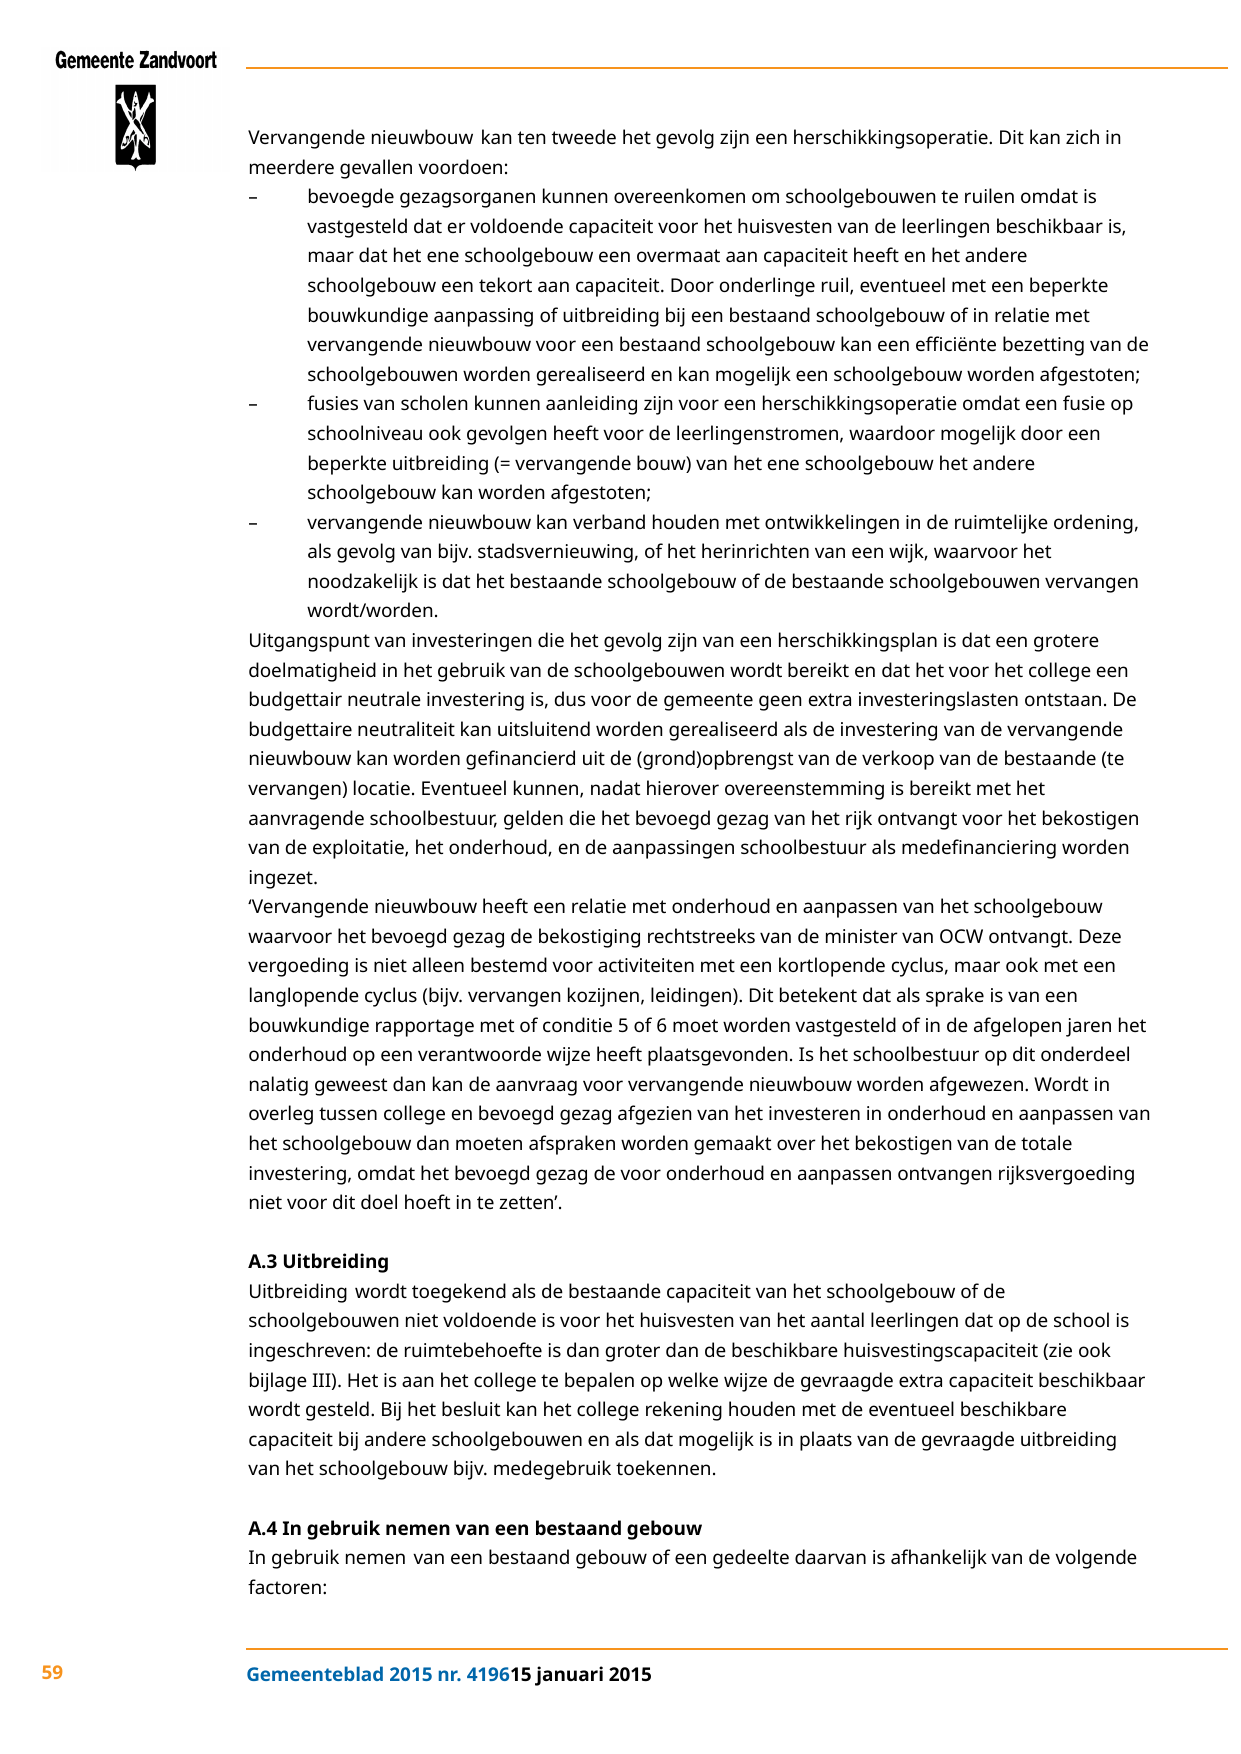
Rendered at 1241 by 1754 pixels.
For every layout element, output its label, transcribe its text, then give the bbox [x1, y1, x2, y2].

text A.3 Uitbreiding [248, 1248, 1152, 1274]
text Uitbreiding wordt toegekend als de bestaande capaciteit van het schoolgebouw of de schoolgebouwen niet voldoende is voor het huisvesten van het aantal leerlingen dat op de school is ingeschreven: de ruimtebehoefte is dan groter dan de beschikbare huisvestingscapaciteit (zie ook bijlage III). Het is aan het college te bepalen op welke wijze de gevraagde extra capaciteit beschikbaar wordt gesteld. Bij het besluit kan het college rekening houden met de eventueel beschikbare capaciteit bij andere schoolgebouwen en als dat mogelijk is in plaats van de gevraagde uitbreiding van het schoolgebouw bijv. medegebruik toekennen. [248, 1278, 1152, 1481]
text Uitgangspunt van investeringen die het gevolg zijn van een herschikkingsplan is dat een grotere doelmatigheid in het gebruik van de schoolgebouwen wordt bereikt en dat het voor het college een budgettair neutrale investering is, dus voor de gemeente geen extra investeringslasten ontstaan. De budgettaire neutraliteit kan uitsluitend worden gerealiseerd als de investering van de vervangende nieuwbouw kan worden gefinancierd uit de (grond)opbrengst van de verkoop van de bestaande (te vervangen) locatie. Eventueel kunnen, nadat hierover overeenstemming is bereikt met het aanvragende schoolbestuur, gelden die het bevoegd gezag van het rijk ontvangt voor het bekostigen van de exploitatie, het onderhoud, en de aanpassingen schoolbestuur als medefinanciering worden ingezet. [248, 627, 1152, 890]
text A.4 In gebruik nemen van een bestaand gebouw [248, 1515, 1152, 1541]
text ‘Vervangende nieuwbouw heeft een relatie met onderhoud en aanpassen van het schoolgebouw waarvoor het bevoegd gezag de bekostiging rechtstreeks van de minister van OCW ontvangt. Deze vergoeding is niet alleen bestemd voor activiteiten met een kortlopende cyclus, maar ook met een [248, 893, 1152, 978]
list vervangende nieuwbouw kan verband houden met ontwikkelingen in de ruimtelijke ordening, als gevolg van bijv. stadsvernieuwing, of het herinrichten van een wijk, waarvoor het noodzakelijk is dat het bestaande schoolgebouw of de bestaande schoolgebouwen vervangen wordt/worden. [248, 509, 1152, 623]
text langlopende cyclus (bijv. vervangen kozijnen, leidingen). Dit betekent dat als sprake is van een bouwkundige rapportage met of conditie 5 of 6 moet worden vastgesteld of in de afgelopen jaren het onderhoud op een verantwoorde wijze heeft plaatsgevonden. Is het schoolbestuur op dit onderdeel nalatig geweest dan kan de aanvraag voor vervangende nieuwbouw worden afgewezen. Wordt in overleg tussen college en bevoegd gezag afgezien van het investeren in onderhoud en aanpassen van het schoolgebouw dan moeten afspraken worden gemaakt over het bekostigen van de totale investering, omdat het bevoegd gezag de voor onderhoud en aanpassen ontvangen rijksvergoeding niet voor dit doel hoeft in te zetten’. [248, 982, 1152, 1215]
picture [41, 47, 231, 172]
list fusies van scholen kunnen aanleiding zijn voor een herschikkingsoperatie omdat een fusie op schoolniveau ook gevolgen heeft voor de leerlingenstromen, waardoor mogelijk door een beperkte uitbreiding (= vervangende bouw) van het ene schoolgebouw het andere schoolgebouw kan worden afgestoten; [248, 391, 1152, 505]
text Vervangende nieuwbouw kan ten tweede het gevolg zijn een herschikkingsoperatie. Dit kan zich in meerdere gevallen voordoen: [248, 124, 1152, 180]
list bevoegde gezagsorganen kunnen overeenkomen om schoolgebouwen te ruilen omdat is vastgesteld dat er voldoende capaciteit voor het huisvesten van de leerlingen beschikbaar is, maar dat het ene schoolgebouw een overmaat aan capaciteit heeft en het andere schoolgebouw een tekort aan capaciteit. Door onderlinge ruil, eventueel met een beperkte bouwkundige aanpassing of uitbreiding bij een bestaand schoolgebouw of in relatie met vervangende nieuwbouw voor een bestaand schoolgebouw kan een efficiënte bezetting van de schoolgebouwen worden gerealiseerd en kan mogelijk een schoolgebouw worden afgestoten; [248, 183, 1152, 387]
text In gebruik nemen van een bestaand gebouw of een gedeelte daarvan is afhankelijk van de volgende factoren: [248, 1544, 1152, 1600]
